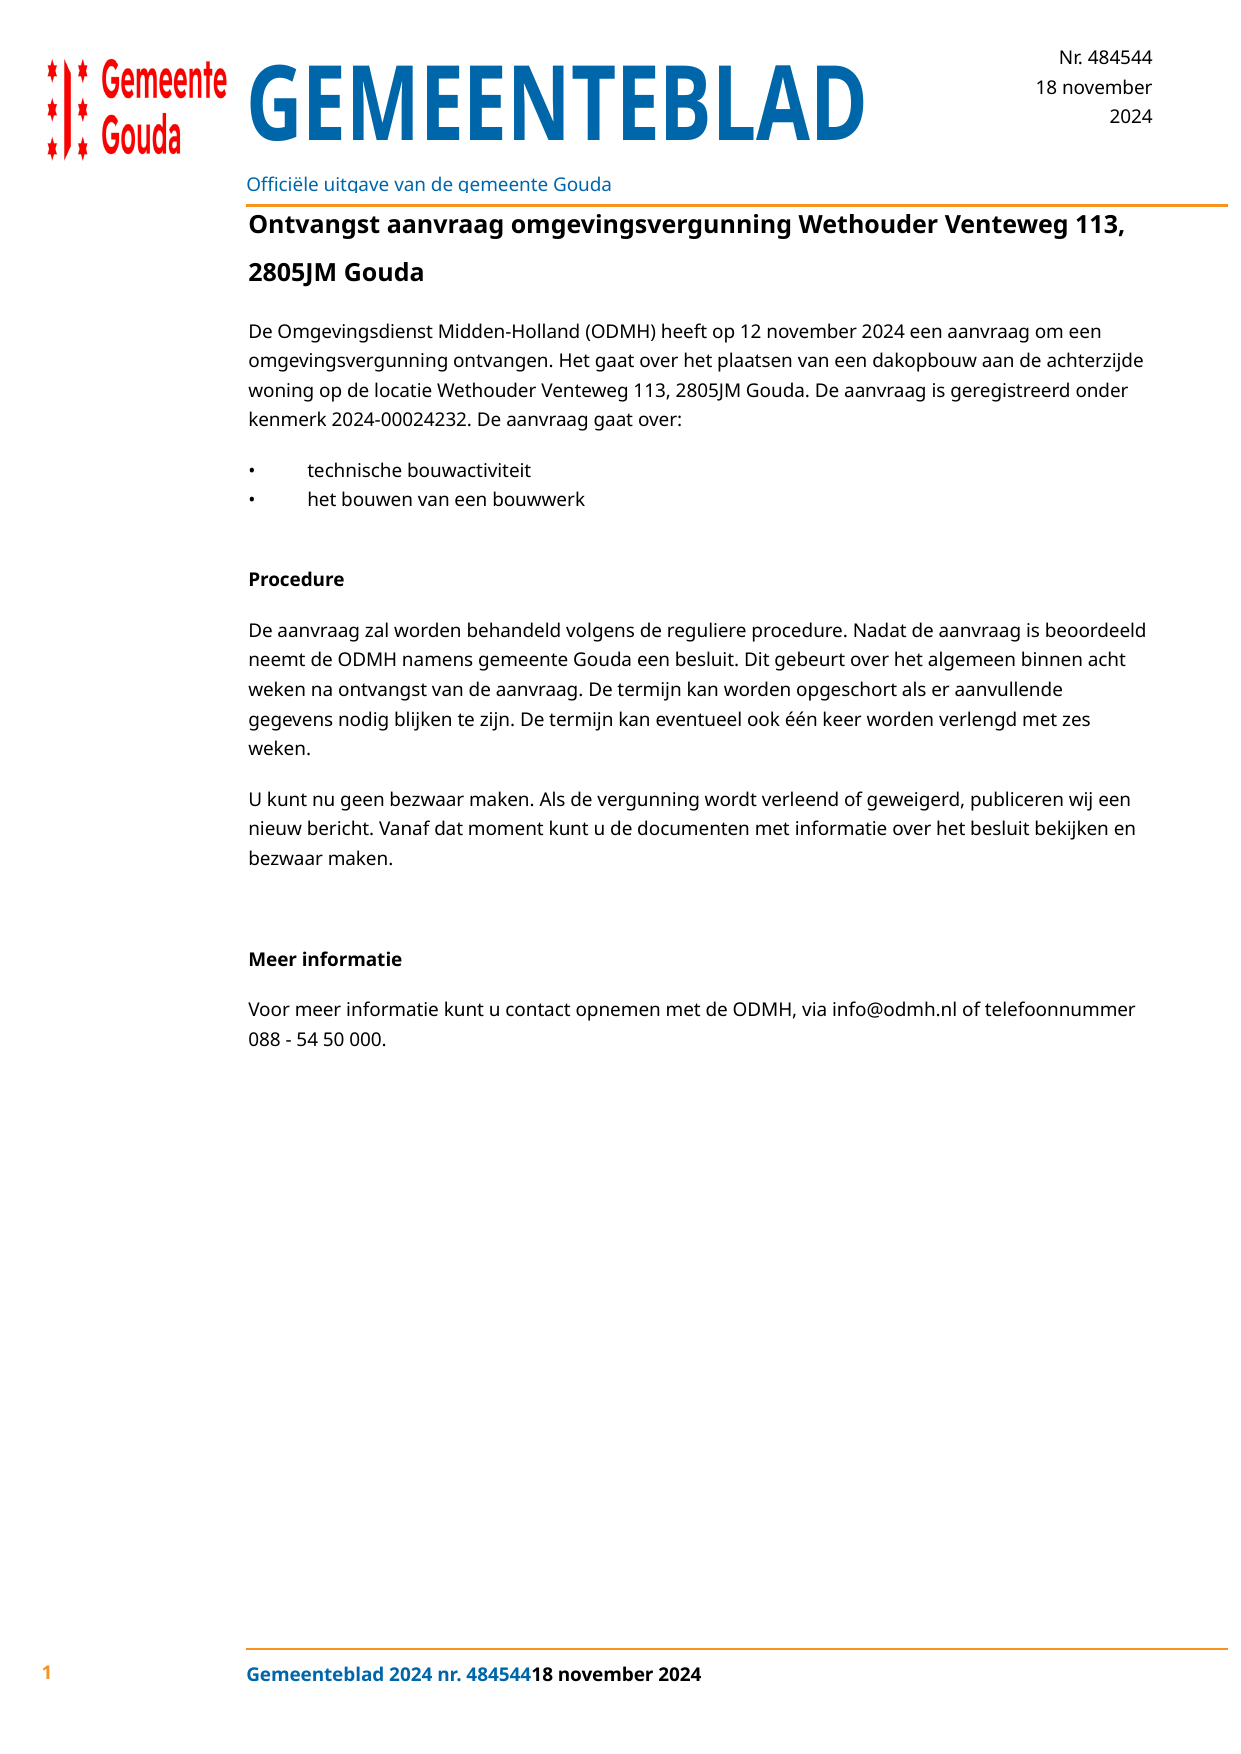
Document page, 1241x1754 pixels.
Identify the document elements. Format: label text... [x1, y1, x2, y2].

list technische bouwactiviteit [248, 457, 1152, 483]
picture [41, 47, 231, 172]
text De aanvraag zal worden behandeld volgens de reguliere procedure. Nadat de aanvraag is beoordeeld neemt de ODMH namens gemeente Gouda een besluit. Dit gebeurt over het algemeen binnen acht weken na ontvangst van de aanvraag. De termijn kan worden opgeschort als er aanvullende gegevens nodig blijken te zijn. De termijn kan eventueel ook één keer worden verlengd met zes weken. [248, 617, 1152, 761]
text Voor meer informatie kunt u contact opnemen met de ODMH, via info@odmh.nl of telefoonnummer 088 - 54 50 000. [248, 996, 1152, 1052]
list het bouwen van een bouwwerk [248, 487, 1152, 512]
text Meer informatie [248, 946, 1152, 972]
text U kunt nu geen bezwaar maken. Als de vergunning wordt verleend of geweigerd, publiceren wij een nieuw bericht. Vanaf dat moment kunt u de documenten met informatie over het besluit bekijken en bezwaar maken. [248, 786, 1152, 871]
text Procedure [248, 567, 1152, 592]
text Ontvangst aanvraag omgevingsvergunning Wethouder Venteweg 113, 2805JM Gouda [248, 207, 1152, 288]
text De Omgevingsdienst Midden-Holland (ODMH) heeft op 12 november 2024 een aanvraag om een omgevingsvergunning ontvangen. Het gaat over het plaatsen van een dakopbouw aan de achterzijde woning op de locatie Wethouder Venteweg 113, 2805JM Gouda. De aanvraag is geregistreerd onder kenmerk 2024-00024232. De aanvraag gaat over: [248, 318, 1152, 432]
